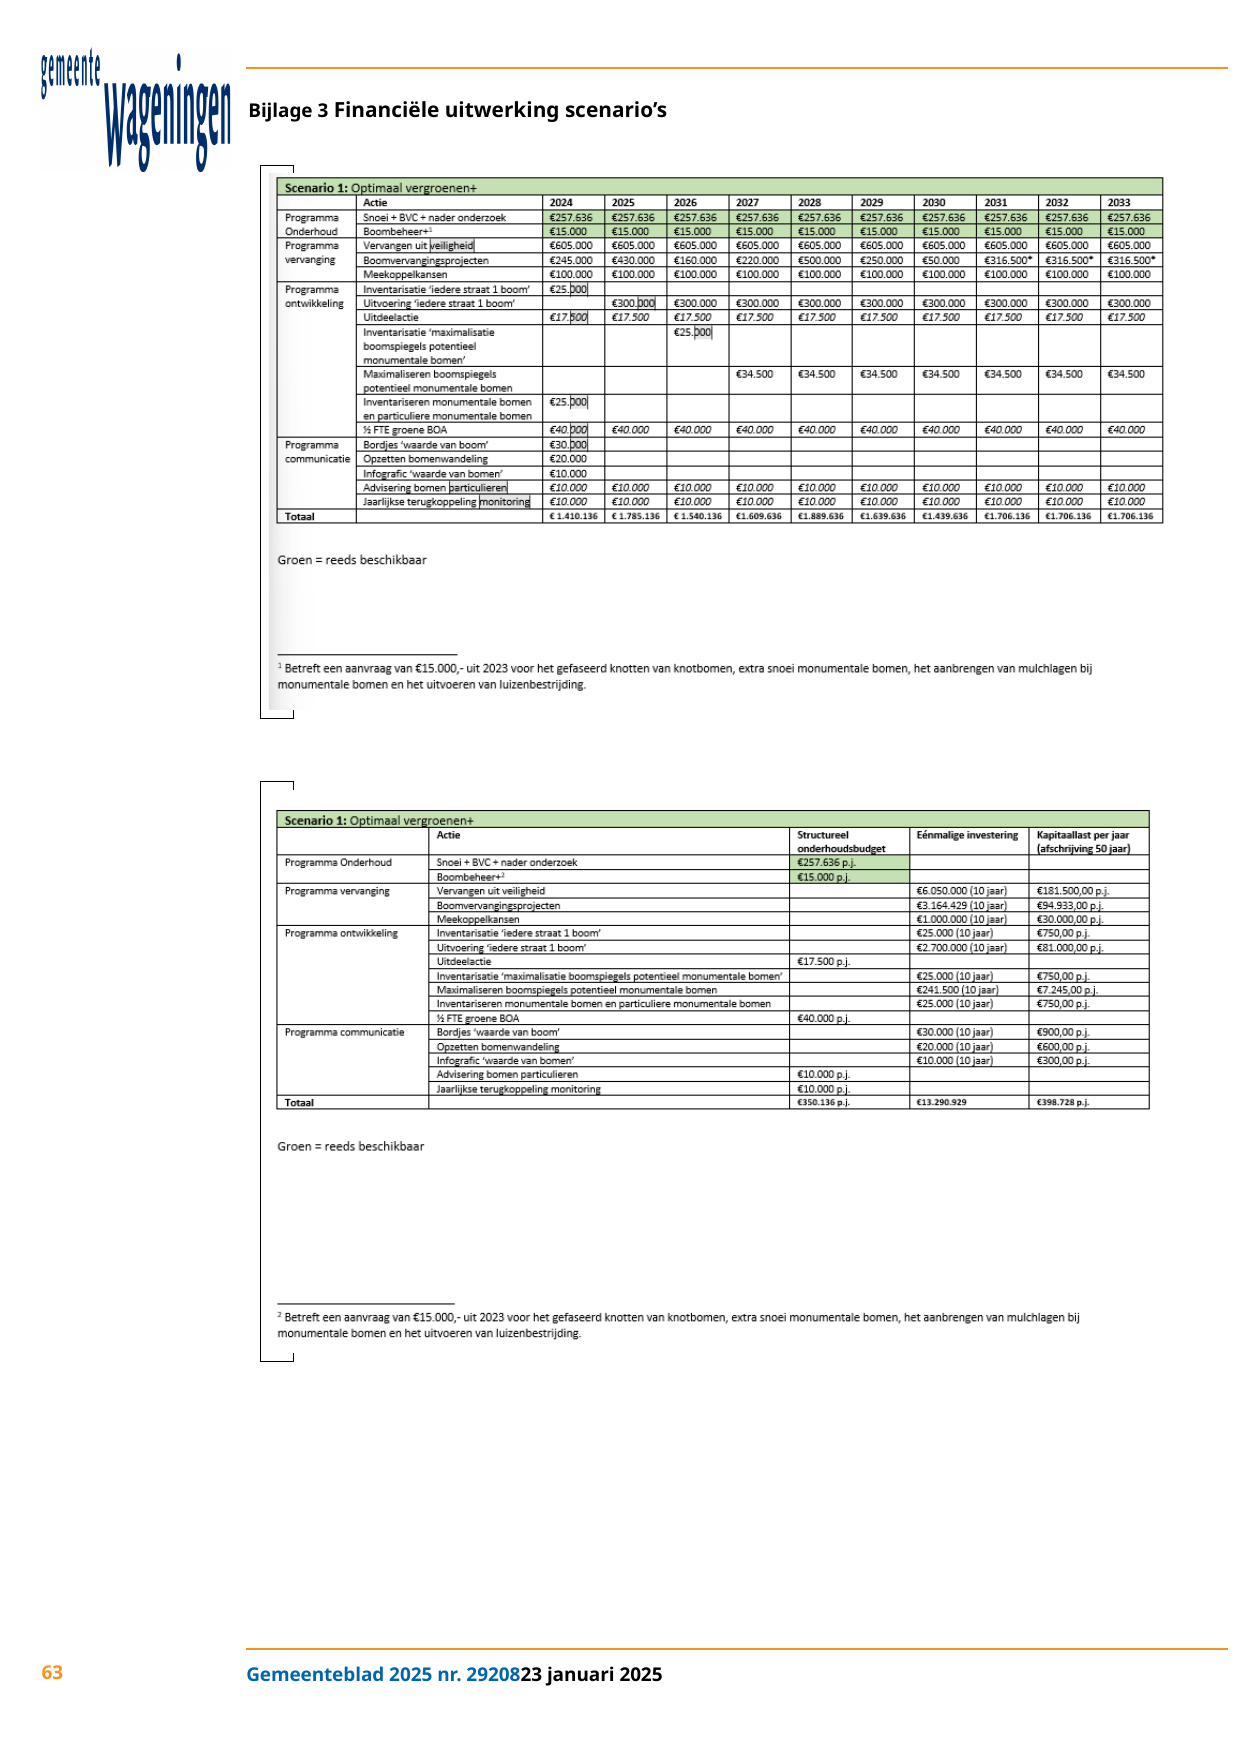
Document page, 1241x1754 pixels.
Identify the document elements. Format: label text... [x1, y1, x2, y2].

picture [268, 173, 1173, 710]
picture [268, 790, 1173, 1353]
picture [41, 47, 231, 172]
text Bijlage 3 Financiële uitwerking scenario’s [248, 95, 1152, 123]
